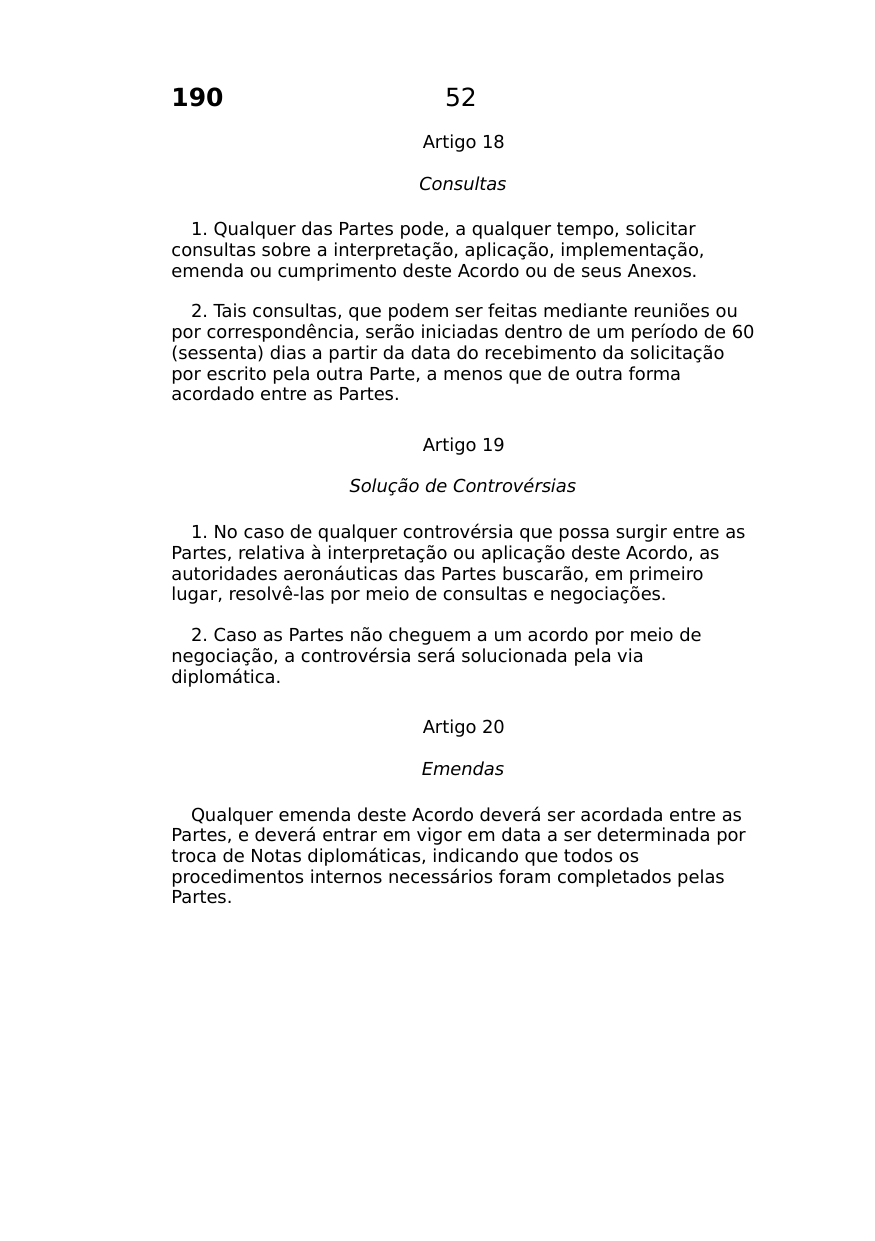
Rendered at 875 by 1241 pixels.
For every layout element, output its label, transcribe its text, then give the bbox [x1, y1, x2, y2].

subtitle Artigo 20 Emendas [171, 717, 756, 779]
text 2. Tais consultas, que podem ser feitas mediante reuniões ou por correspondência, serão iniciadas dentro de um período de 60 (sessenta) dias a partir da data do recebimento da solicitação por escrito pela outra Parte, a menos que de outra forma acordado entre as Partes. [171, 301, 756, 405]
text 1. No caso de qualquer controvérsia que possa surgir entre as Partes, relativa à interpretação ou aplicação deste Acordo, as autoridades aeronáuticas das Partes buscarão, em primeiro lugar, resolvê-las por meio de consultas e negociações. [171, 522, 756, 605]
text Qualquer emenda deste Acordo deverá ser acordada entre as Partes, e deverá entrar em vigor em data a ser determinada por troca de Notas diplomáticas, indicando que todos os procedimentos internos necessários foram completados pelas Partes. [171, 804, 756, 908]
text 1. Qualquer das Partes pode, a qualquer tempo, solicitar consultas sobre a interpretação, aplicação, implementação, emenda ou cumprimento deste Acordo ou de seus Anexos. [171, 219, 756, 281]
subtitle Artigo 18 Consultas [171, 132, 756, 194]
subtitle Artigo 19 Solução de Controvérsias [171, 435, 756, 497]
text 2. Caso as Partes não cheguem a um acordo por meio de negociação, a controvérsia será solucionada pela via diplomática. [171, 625, 756, 687]
